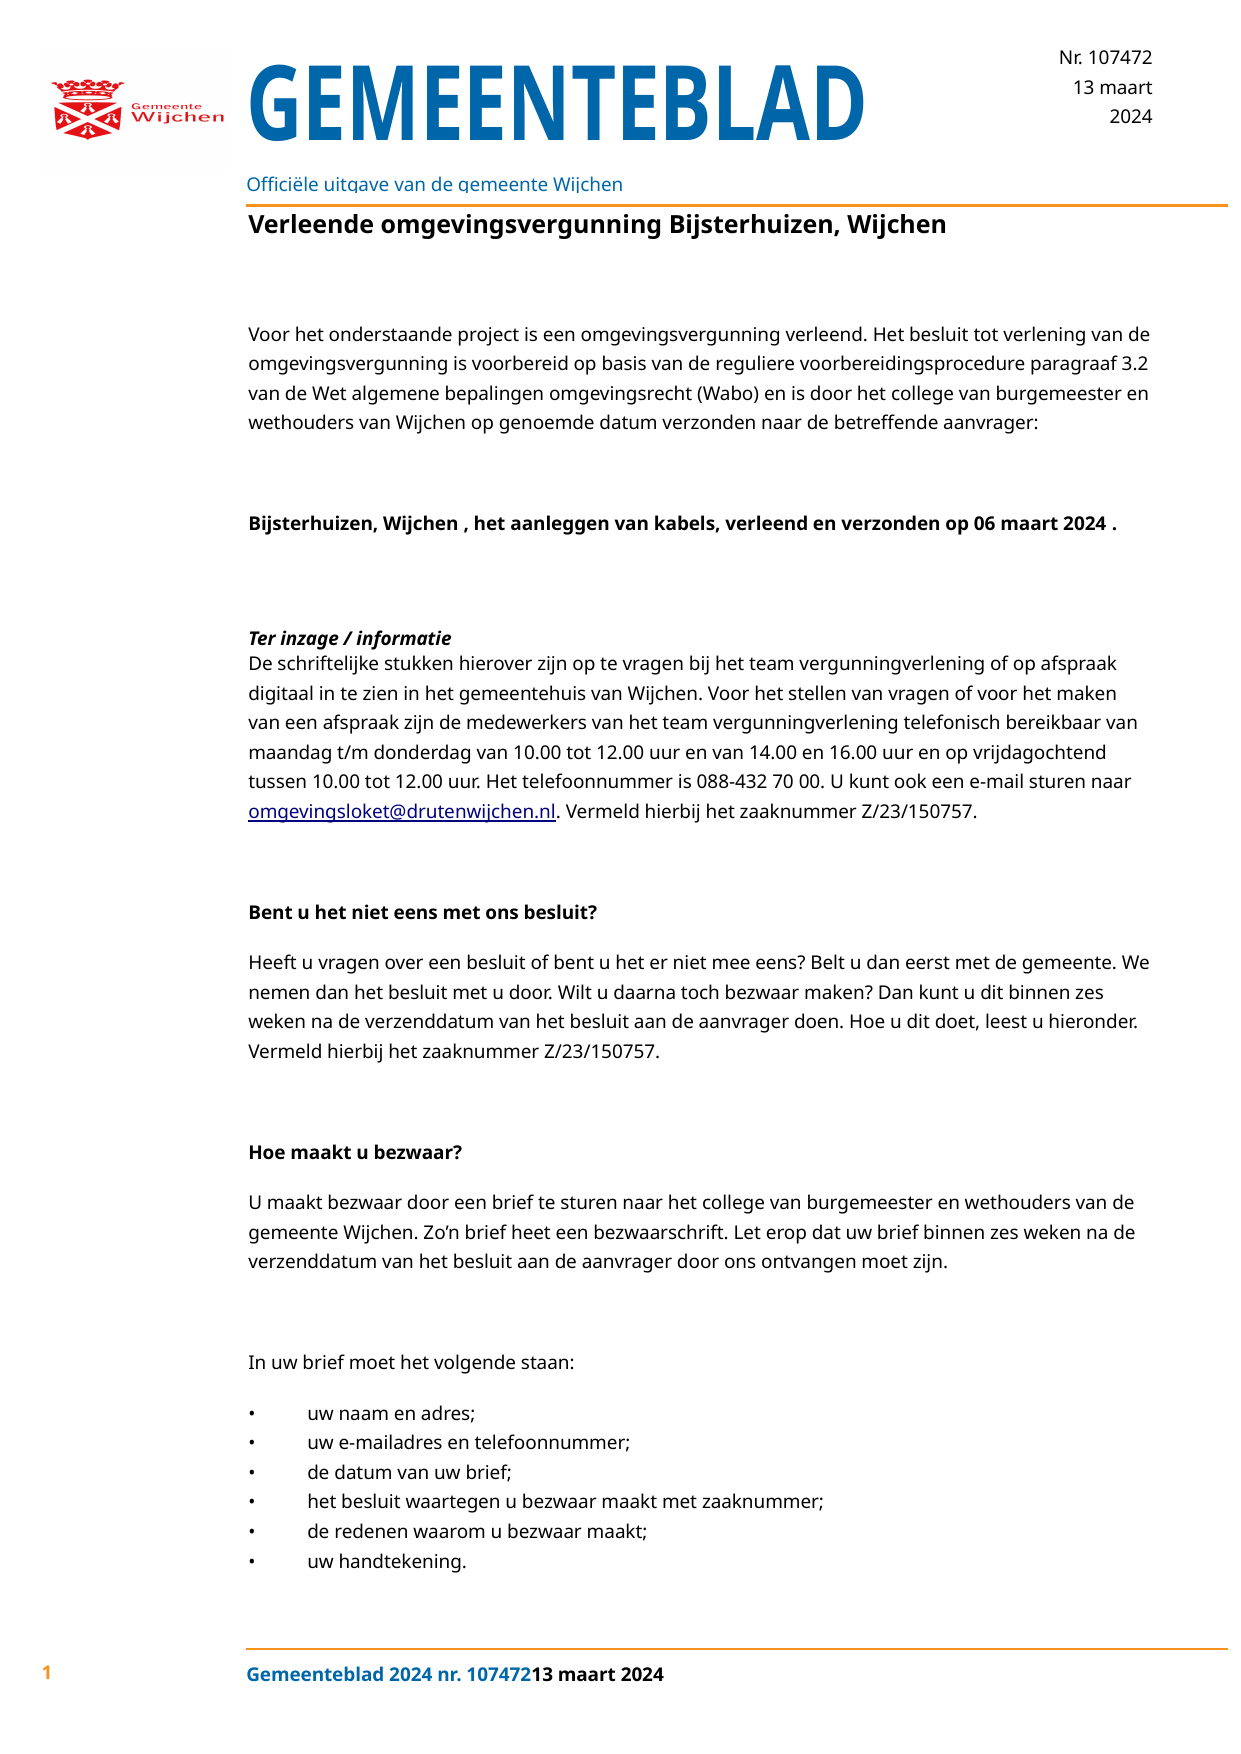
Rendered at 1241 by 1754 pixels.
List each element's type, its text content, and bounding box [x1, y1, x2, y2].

text Ter inzage / informatie [248, 625, 1152, 650]
list de datum van uw brief; [248, 1459, 1152, 1485]
text U maakt bezwaar door een brief te sturen naar het college van burgemeester en wethouders van de gemeente Wijchen. Zo’n brief heet een bezwaarschrift. Let erop dat uw brief binnen zes weken na de verzenddatum van het besluit aan de aanvrager door ons ontvangen moet zijn. [248, 1189, 1152, 1274]
text De schriftelijke stukken hierover zijn op te vragen bij het team vergunningverlening of op afspraak digitaal in te zien in het gemeentehuis van Wijchen. Voor het stellen van vragen of voor het maken van een afspraak zijn de medewerkers van het team vergunningverlening telefonisch bereikbaar van maandag t/m donderdag van 10.00 tot 12.00 uur en van 14.00 en 16.00 uur en op vrijdagochtend tussen 10.00 tot 12.00 uur. Het telefoonnummer is 088-432 70 00. U kunt ook een e-mail sturen naar omgevingsloket@drutenwijchen.nl. Vermeld hierbij het zaaknummer Z/23/150757. [248, 650, 1152, 824]
text In uw brief moet het volgende staan: [248, 1349, 1152, 1375]
list de redenen waarom u bezwaar maakt; [248, 1518, 1152, 1544]
text Verleende omgevingsvergunning Bijsterhuizen, Wijchen [248, 207, 1152, 241]
list het besluit waartegen u bezwaar maakt met zaaknummer; [248, 1489, 1152, 1514]
picture [41, 47, 231, 172]
text Hoe maakt u bezwaar? [248, 1139, 1152, 1165]
text Bijsterhuizen, Wijchen , het aanleggen van kabels, verleend en verzonden op 06 maart 2024 . [248, 510, 1152, 536]
list uw e-mailadres en telefoonnummer; [248, 1429, 1152, 1455]
list uw naam en adres; [248, 1400, 1152, 1426]
text Bent u het niet eens met ons besluit? [248, 899, 1152, 925]
list uw handtekening. [248, 1548, 1152, 1574]
text Heeft u vragen over een besluit of bent u het er niet mee eens? Belt u dan eerst met de gemeente. We nemen dan het besluit met u door. Wilt u daarna toch bezwaar maken? Dan kunt u dit binnen zes weken na de verzenddatum van het besluit aan de aanvrager doen. Hoe u dit doet, leest u hieronder. Vermeld hierbij het zaaknummer Z/23/150757. [248, 949, 1152, 1064]
text Voor het onderstaande project is een omgevingsvergunning verleend. Het besluit tot verlening van de omgevingsvergunning is voorbereid op basis van de reguliere voorbereidingsprocedure paragraaf 3.2 van de Wet algemene bepalingen omgevingsrecht (Wabo) en is door het college van burgemeester en wethouders van Wijchen op genoemde datum verzonden naar de betreffende aanvrager: [248, 321, 1152, 435]
